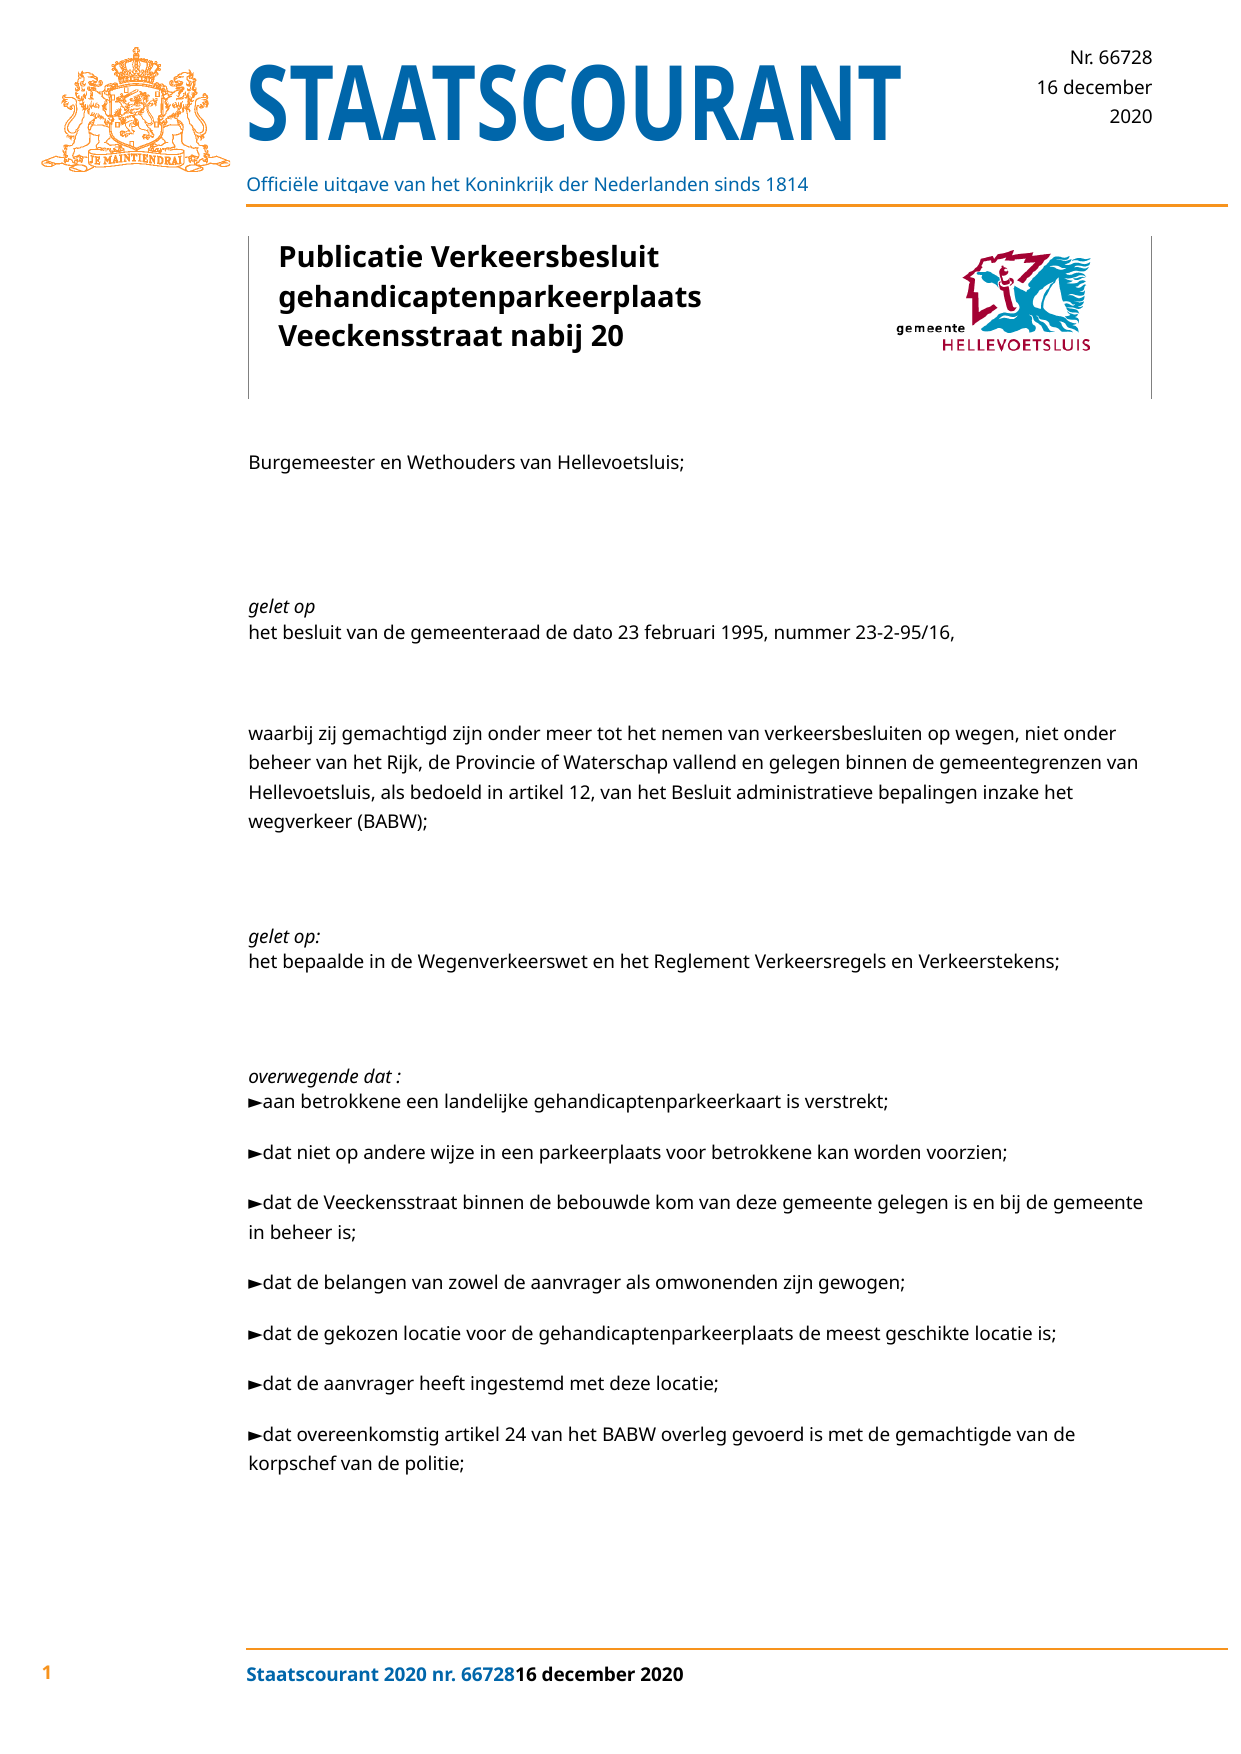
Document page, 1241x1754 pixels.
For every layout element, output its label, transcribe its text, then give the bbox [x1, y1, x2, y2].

text overwegende dat : [248, 1063, 1152, 1089]
text waarbij zij gemachtigd zijn onder meer tot het nemen van verkeersbesluiten op wegen, niet onder beheer van het Rijk, de Provincie of Waterschap vallend en gelegen binnen de gemeentegrenzen van Hellevoetsluis, als bedoeld in artikel 12, van het Besluit administratieve bepalingen inzake het wegverkeer (BABW); [248, 720, 1152, 834]
picture [41, 47, 231, 172]
text het besluit van de gemeenteraad de dato 23 februari 1995, nummer 23-2-95/16, [248, 619, 1152, 644]
text gelet op: [248, 923, 1152, 948]
text ►dat de aanvrager heeft ingestemd met deze locatie; [248, 1370, 1152, 1396]
text ►dat niet op andere wijze in een parkeerplaats voor betrokkene kan worden voorzien; [248, 1139, 1152, 1165]
text Burgemeester en Wethouders van Hellevoetsluis; [248, 449, 1152, 475]
text het bepaalde in de Wegenverkeerswet en het Reglement Verkeersregels en Verkeerstekens; [248, 948, 1152, 974]
text ►dat de belangen van zowel de aanvrager als omwonenden zijn gewogen; [248, 1269, 1152, 1295]
table_header [850, 236, 1151, 399]
text gelet op [248, 593, 1152, 619]
table_header Publicatie Verkeersbesluit gehandicaptenparkeerplaats Veeckensstraat nabij 20 [249, 236, 850, 399]
picture [882, 236, 1119, 374]
text ►aan betrokkene een landelijke gehandicaptenparkeerkaart is verstrekt; [248, 1089, 1152, 1114]
text ►dat de gekozen locatie voor de gehandicaptenparkeerplaats de meest geschikte locatie is; [248, 1320, 1152, 1346]
text ►dat overeenkomstig artikel 24 van het BABW overleg gevoerd is met de gemachtigde van de korpschef van de politie; [248, 1421, 1152, 1476]
text ►dat de Veeckensstraat binnen de bebouwde kom van deze gemeente gelegen is en bij de gemeente in beheer is; [248, 1189, 1152, 1245]
